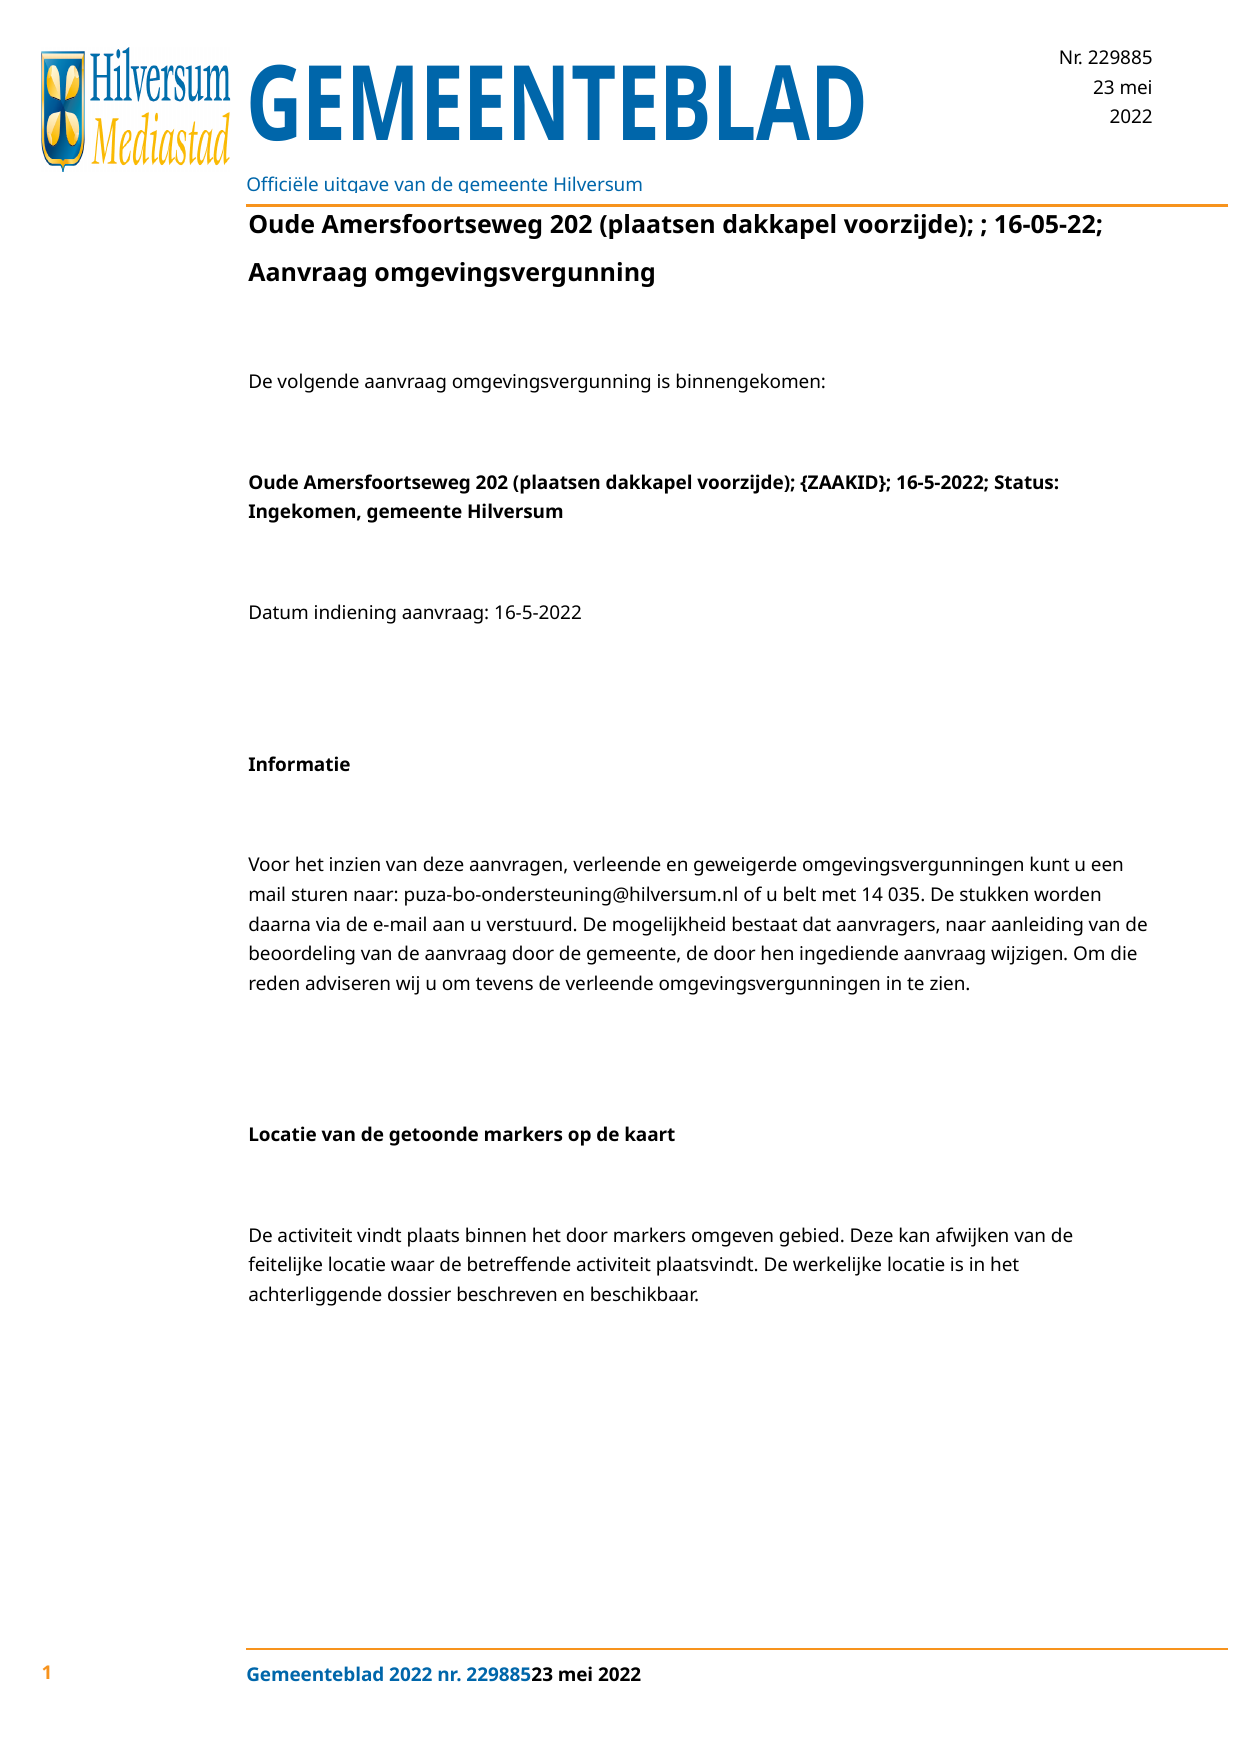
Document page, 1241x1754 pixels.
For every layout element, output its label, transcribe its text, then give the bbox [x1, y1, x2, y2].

text De activiteit vindt plaats binnen het door markers omgeven gebied. Deze kan afwijken van de feitelijke locatie waar de betreffende activiteit plaatsvindt. De werkelijke locatie is in het achterliggende dossier beschreven en beschikbaar. [248, 1222, 1152, 1307]
text Informatie [248, 751, 1152, 777]
text Voor het inzien van deze aanvragen, verleende en geweigerde omgevingsvergunningen kunt u een mail sturen naar: puza-bo-ondersteuning@hilversum.nl of u belt met 14 035. De stukken worden daarna via de e-mail aan u verstuurd. De mogelijkheid bestaat dat aanvragers, naar aanleiding van de beoordeling van de aanvraag door de gemeente, de door hen ingediende aanvraag wijzigen. Om die reden adviseren wij u om tevens de verleende omgevingsvergunningen in te zien. [248, 852, 1152, 996]
text Oude Amersfoortseweg 202 (plaatsen dakkapel voorzijde); ; 16-05-22; Aanvraag omgevingsvergunning [248, 207, 1152, 288]
text Locatie van de getoonde markers op de kaart [248, 1121, 1152, 1147]
picture [41, 47, 231, 172]
text Oude Amersfoortseweg 202 (plaatsen dakkapel voorzijde); {ZAAKID}; 16-5-2022; Status: Ingekomen, gemeente Hilversum [248, 469, 1152, 524]
text De volgende aanvraag omgevingsvergunning is binnengekomen: [248, 368, 1152, 394]
text Datum indiening aanvraag: 16-5-2022 [248, 599, 1152, 625]
